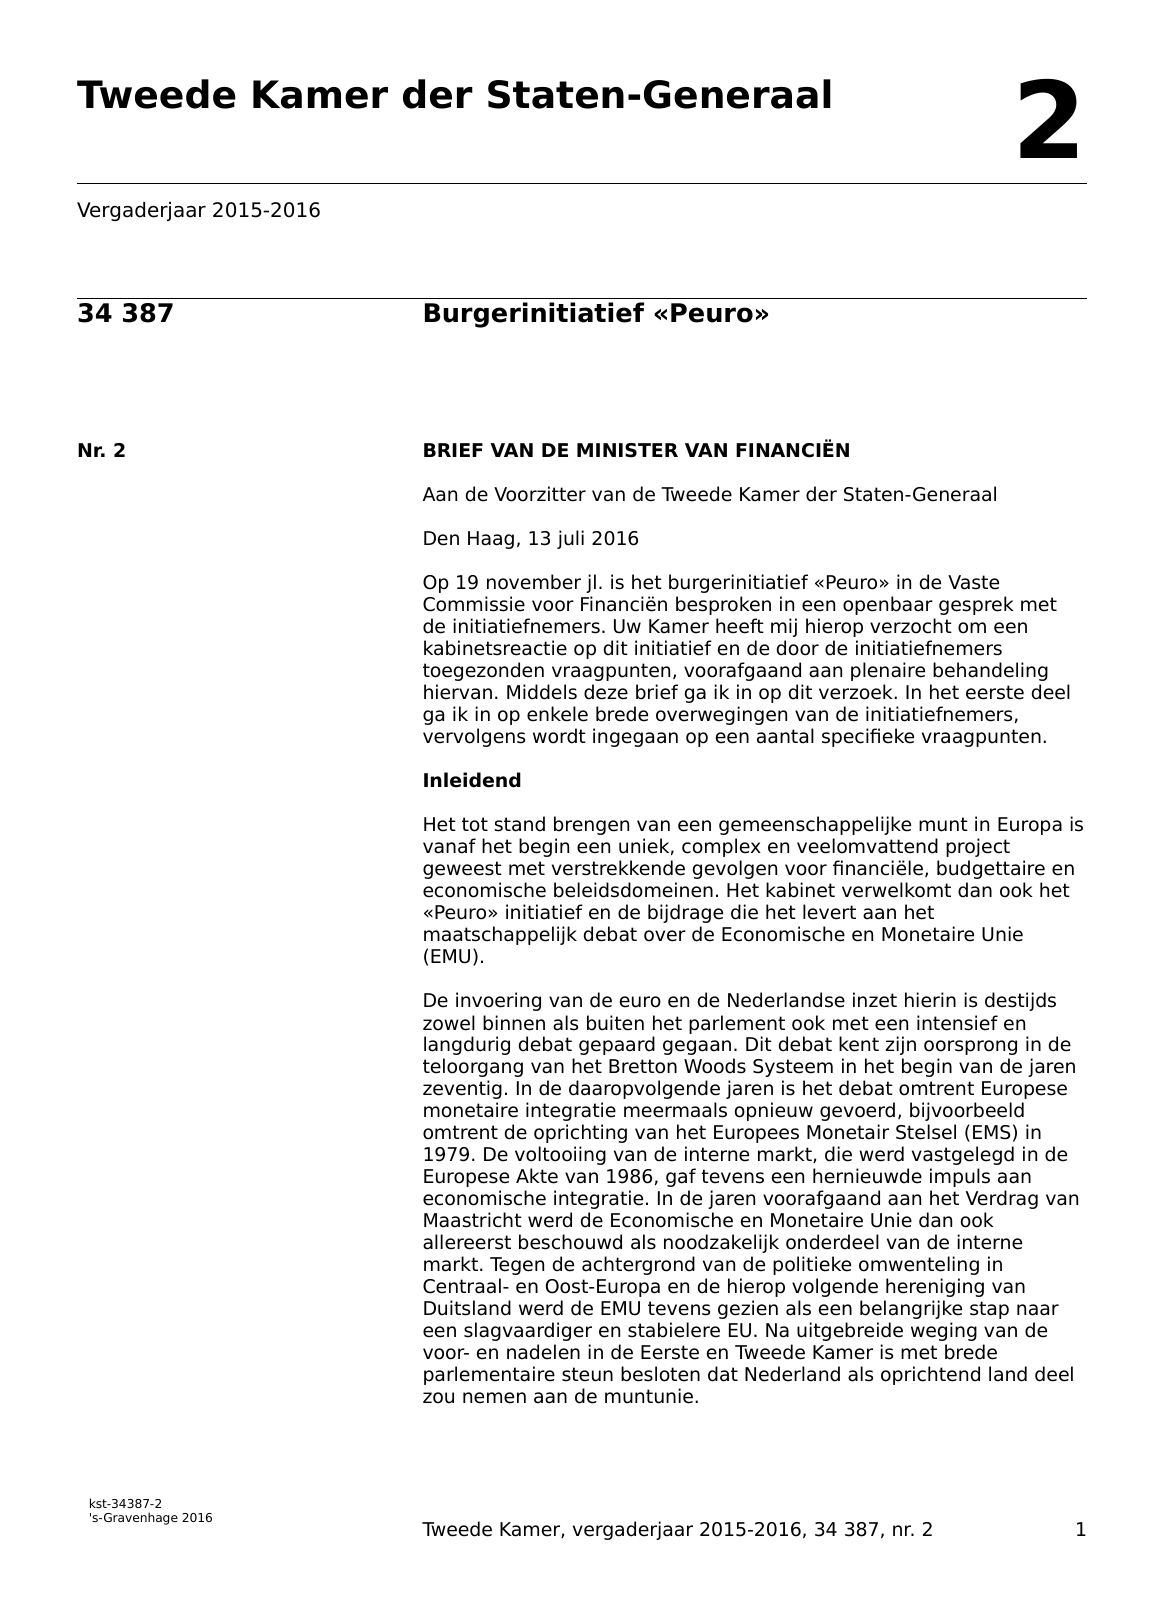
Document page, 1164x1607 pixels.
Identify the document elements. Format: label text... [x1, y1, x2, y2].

table_cell Vergaderjaar 2015-2016 [77, 184, 1087, 298]
text Op 19 november jl. is het burgerinitiatief «Peuro» in de Vaste Commissie voor Financiën besproken in een openbaar gesprek met de initiatiefnemers. Uw Kamer heeft mij hierop verzocht om een kabinetsreactie op dit initiatief en de door de initiatiefnemers toegezonden vraagpunten, voorafgaand aan plenaire behandeling hiervan. Middels deze brief ga ik in op dit verzoek. In het eerste deel ga ik in op enkele brede overwegingen van de initiatiefnemers, vervolgens wordt ingegaan op een aantal specifieke vraagpunten. [422, 572, 1087, 748]
subtitle Inleidend [422, 770, 1087, 792]
text 's-Gravenhage 2016 [88, 1511, 323, 1525]
text De invoering van de euro en de Nederlandse inzet hierin is destijds zowel binnen als buiten het parlement ook met een intensief en langdurig debat gepaard gegaan. Dit debat kent zijn oorsprong in de teloorgang van het Bretton Woods Systeem in het begin van de jaren zeventig. In de daaropvolgende jaren is het debat omtrent Europese monetaire integratie meermaals opnieuw gevoerd, bijvoorbeeld omtrent de oprichting van het Europees Monetair Stelsel (EMS) in 1979. De voltooiing van de interne markt, die werd vastgelegd in de Europese Akte van 1986, gaf tevens een hernieuwde impuls aan economische integratie. In de jaren voorafgaand aan het Verdrag van Maastricht werd de Economische en Monetaire Unie dan ook allereerst beschouwd als noodzakelijk onderdeel van de interne markt. Tegen de achtergrond van de politieke omwenteling in Centraal- en Oost-Europa en de hierop volgende hereniging van Duitsland werd de EMU tevens gezien als een belangrijke stap naar een slagvaardiger en stabielere EU. Na uitgebreide weging van de voor- en nadelen in de Eerste en Tweede Kamer is met brede parlementaire steun besloten dat Nederland als oprichtend land deel zou nemen aan de muntunie. [422, 990, 1087, 1408]
table_header 2 [886, 59, 1087, 183]
text kst-34387-2 [88, 1497, 323, 1511]
text Aan de Voorzitter van de Tweede Kamer der Staten-Generaal [422, 484, 1087, 506]
subtitle Nr. 2 BRIEF VAN DE MINISTER VAN FINANCIËN [77, 440, 1087, 462]
subtitle 34 387 Burgerinitiatief «Peuro» [77, 299, 1087, 329]
text Het tot stand brengen van een gemeenschappelijke munt in Europa is vanaf het begin een uniek, complex en veelomvattend project geweest met verstrekkende gevolgen voor financiële, budgettaire en economische beleidsdomeinen. Het kabinet verwelkomt dan ook het «Peuro» initiatief en de bijdrage die het levert aan het maatschappelijk debat over de Economische en Monetaire Unie (EMU). [422, 814, 1087, 968]
text Den Haag, 13 juli 2016 [422, 528, 1087, 550]
table_header Tweede Kamer der Staten-Generaal [77, 59, 886, 183]
